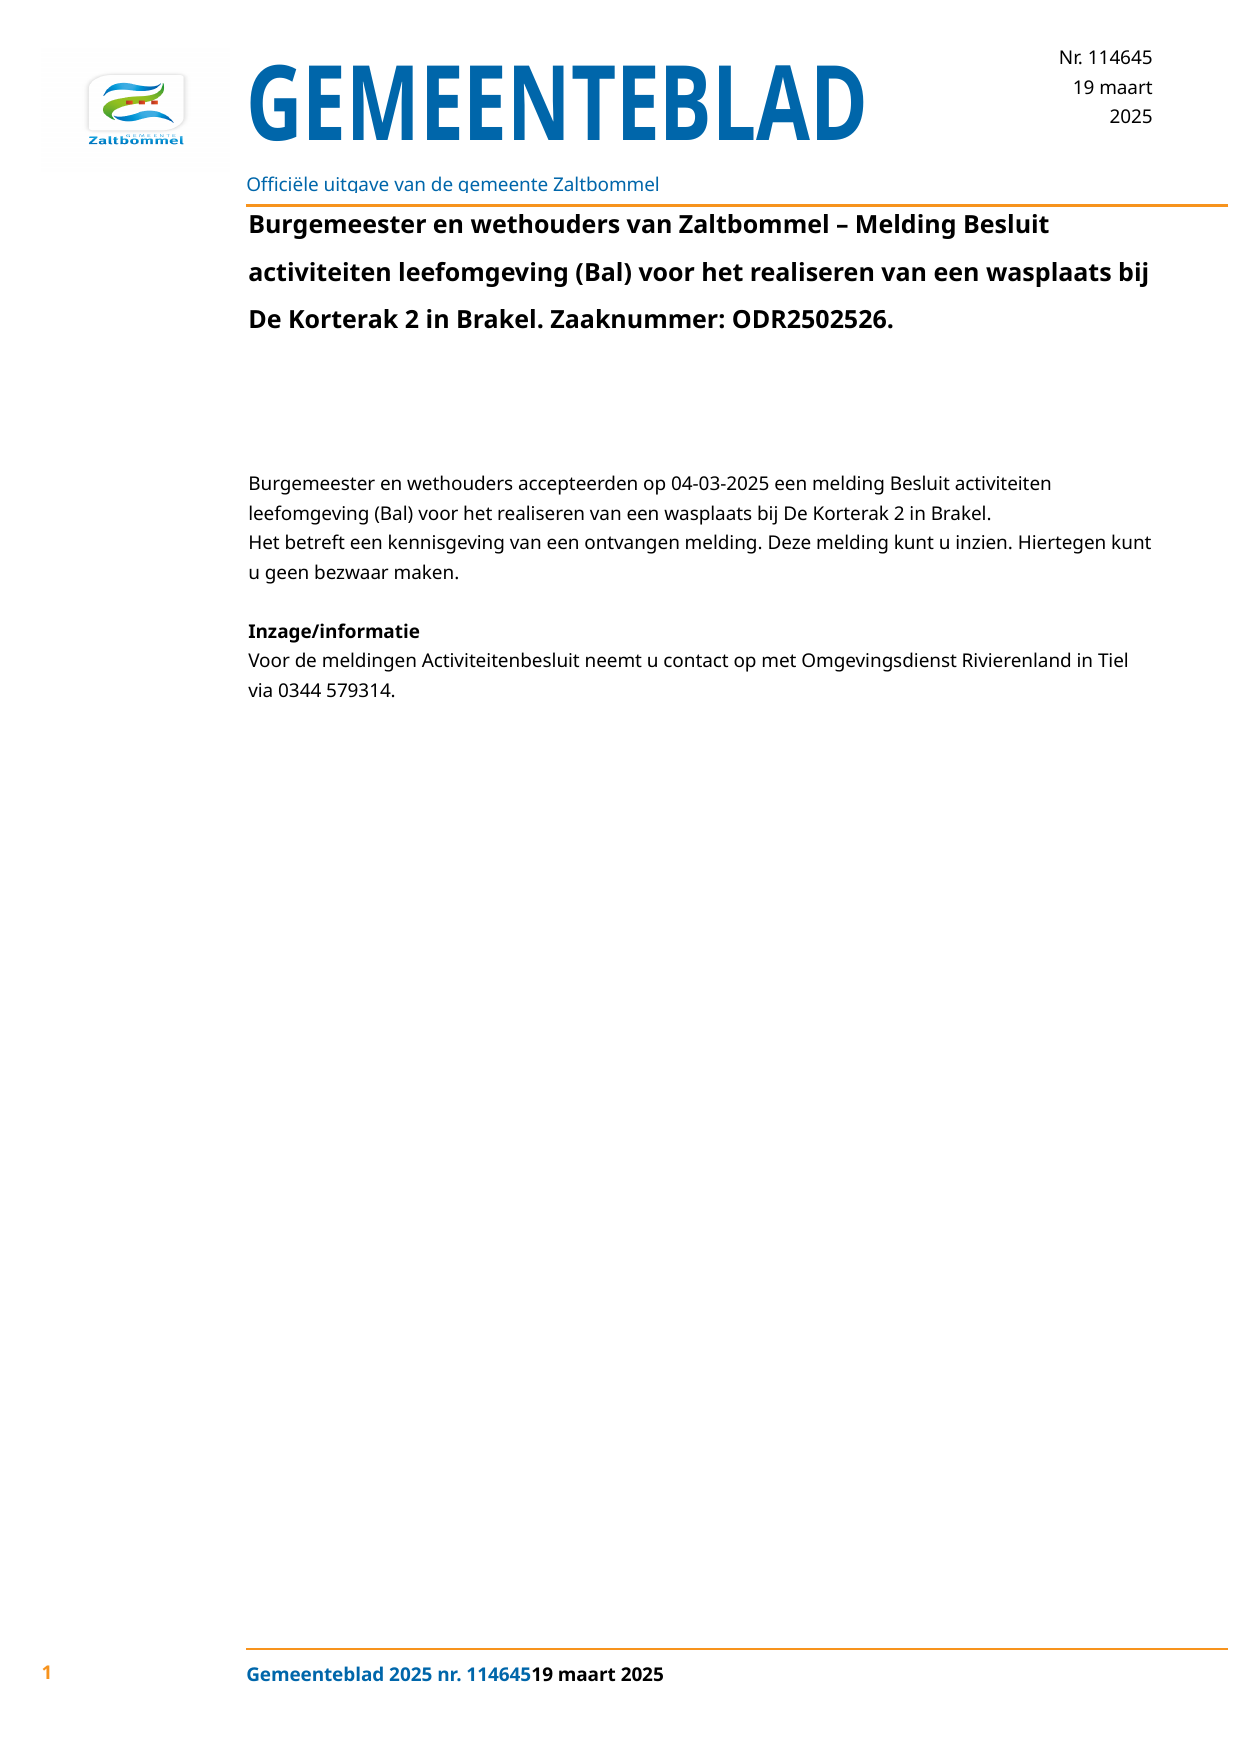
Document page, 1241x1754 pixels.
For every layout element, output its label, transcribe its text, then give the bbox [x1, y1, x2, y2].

picture [41, 47, 231, 172]
text Inzage/informatie [248, 618, 1152, 644]
text Het betreft een kennisgeving van een ontvangen melding. Deze melding kunt u inzien. Hiertegen kunt u geen bezwaar maken. [248, 529, 1152, 584]
text Burgemeester en wethouders accepteerden op 04-03-2025 een melding Besluit activiteiten leefomgeving (Bal) voor het realiseren van een wasplaats bij De Korterak 2 in Brakel. [248, 470, 1152, 525]
text Burgemeester en wethouders van Zaltbommel – Melding Besluit activiteiten leefomgeving (Bal) voor het realiseren van een wasplaats bij De Korterak 2 in Brakel. Zaaknummer: ODR2502526. [248, 207, 1152, 336]
text Voor de meldingen Activiteitenbesluit neemt u contact op met Omgevingsdienst Rivierenland in Tiel via 0344 579314. [248, 648, 1152, 703]
